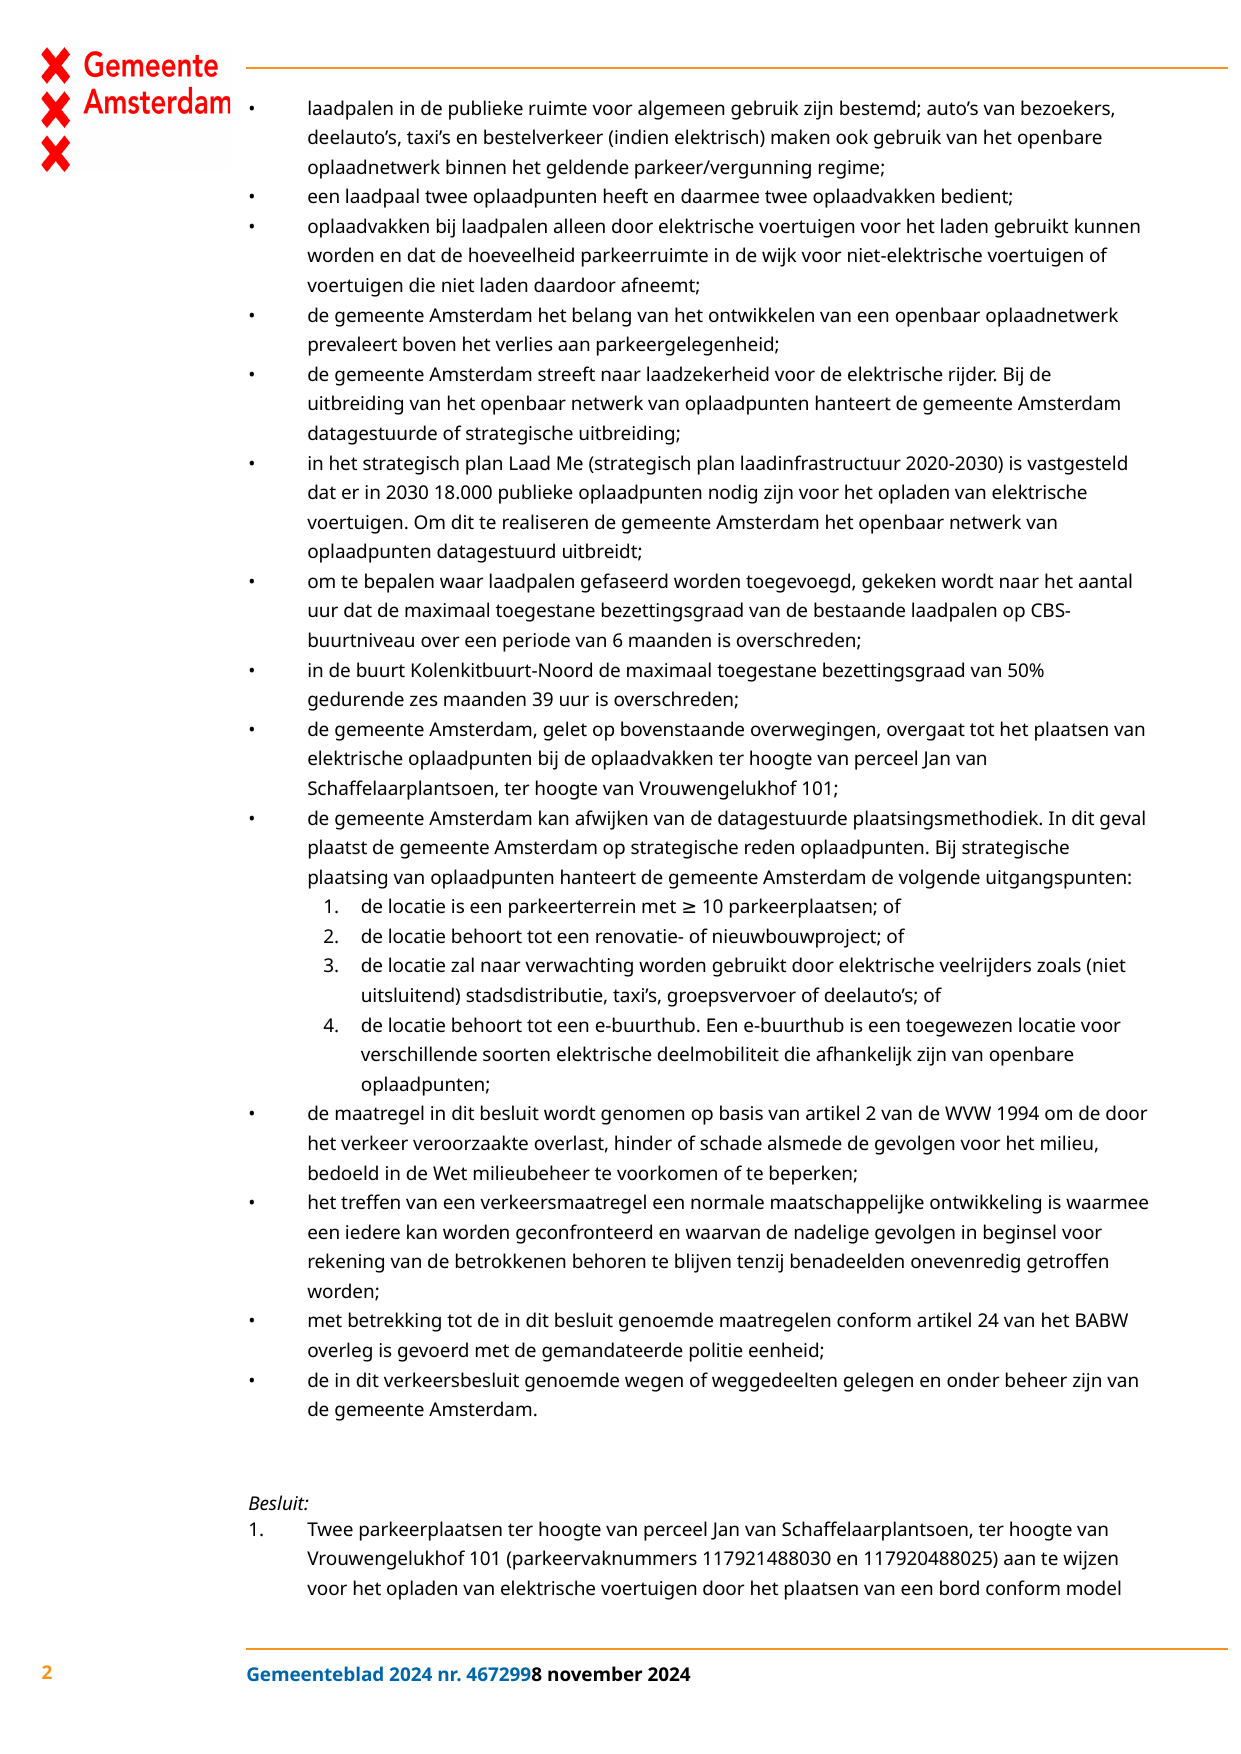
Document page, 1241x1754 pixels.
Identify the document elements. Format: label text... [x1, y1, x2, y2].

list met betrekking tot de in dit besluit genoemde maatregelen conform artikel 24 van het BABW overleg is gevoerd met de gemandateerde politie eenheid; [248, 1308, 1152, 1363]
list het treffen van een verkeersmaatregel een normale maatschappelijke ontwikkeling is waarmee een iedere kan worden geconfronteerd en waarvan de nadelige gevolgen in beginsel voor rekening van de betrokkenen behoren te blijven tenzij benadeelden onevenredig getroffen worden; [248, 1189, 1152, 1304]
list de locatie zal naar verwachting worden gebruikt door elektrische veelrijders zoals (niet uitsluitend) stadsdistributie, taxi’s, groepsvervoer of deelauto’s; of [323, 953, 1152, 1008]
list Twee parkeerplaatsen ter hoogte van perceel Jan van Schaffelaarplantsoen, ter hoogte van Vrouwengelukhof 101 (parkeervaknummers 117921488030 en 117920488025) aan te wijzen voor het opladen van elektrische voertuigen door het plaatsen van een bord conform model [248, 1516, 1152, 1601]
list de locatie behoort tot een e-buurthub. Een e-buurthub is een toegewezen locatie voor verschillende soorten elektrische deelmobiliteit die afhankelijk zijn van openbare oplaadpunten; [323, 1012, 1152, 1097]
list de locatie is een parkeerterrein met ≥ 10 parkeerplaatsen; of [323, 893, 1152, 919]
list de locatie behoort tot een renovatie- of nieuwbouwproject; of [323, 923, 1152, 949]
list om te bepalen waar laadpalen gefaseerd worden toegevoegd, gekeken wordt naar het aantal uur dat de maximaal toegestane bezettingsgraad van de bestaande laadpalen op CBS-buurtniveau over een periode van 6 maanden is overschreden; [248, 568, 1152, 653]
list de in dit verkeersbesluit genoemde wegen of weggedeelten gelegen en onder beheer zijn van de gemeente Amsterdam. [248, 1367, 1152, 1422]
text Besluit: [248, 1490, 1152, 1516]
list de gemeente Amsterdam kan afwijken van de datagestuurde plaatsingsmethodiek. In dit geval plaatst de gemeente Amsterdam op strategische reden oplaadpunten. Bij strategische plaatsing van oplaadpunten hanteert de gemeente Amsterdam de volgende uitgangspunten: [248, 805, 1152, 890]
picture [41, 47, 231, 172]
list de maatregel in dit besluit wordt genomen op basis van artikel 2 van de WVW 1994 om de door het verkeer veroorzaakte overlast, hinder of schade alsmede de gevolgen voor het milieu, bedoeld in de Wet milieubeheer te voorkomen of te beperken; [248, 1101, 1152, 1186]
list de gemeente Amsterdam, gelet op bovenstaande overwegingen, overgaat tot het plaatsen van elektrische oplaadpunten bij de oplaadvakken ter hoogte van perceel Jan van Schaffelaarplantsoen, ter hoogte van Vrouwengelukhof 101; [248, 716, 1152, 801]
list in het strategisch plan Laad Me (strategisch plan laadinfrastructuur 2020-2030) is vastgesteld dat er in 2030 18.000 publieke oplaadpunten nodig zijn voor het opladen van elektrische voertuigen. Om dit te realiseren de gemeente Amsterdam het openbaar netwerk van oplaadpunten datagestuurd uitbreidt; [248, 450, 1152, 564]
list oplaadvakken bij laadpalen alleen door elektrische voertuigen voor het laden gebruikt kunnen worden en dat de hoeveelheid parkeerruimte in de wijk voor niet-elektrische voertuigen of voertuigen die niet laden daardoor afneemt; [248, 213, 1152, 298]
list een laadpaal twee oplaadpunten heeft en daarmee twee oplaadvakken bedient; [248, 183, 1152, 209]
list in de buurt Kolenkitbuurt-Noord de maximaal toegestane bezettingsgraad van 50% gedurende zes maanden 39 uur is overschreden; [248, 657, 1152, 712]
list de gemeente Amsterdam streeft naar laadzekerheid voor de elektrische rijder. Bij de uitbreiding van het openbaar netwerk van oplaadpunten hanteert de gemeente Amsterdam datagestuurde of strategische uitbreiding; [248, 361, 1152, 446]
list de gemeente Amsterdam het belang van het ontwikkelen van een openbaar oplaadnetwerk prevaleert boven het verlies aan parkeergelegenheid; [248, 302, 1152, 357]
list laadpalen in de publieke ruimte voor algemeen gebruik zijn bestemd; auto’s van bezoekers, deelauto’s, taxi’s en bestelverkeer (indien elektrisch) maken ook gebruik van het openbare oplaadnetwerk binnen het geldende parkeer/vergunning regime; [248, 95, 1152, 180]
